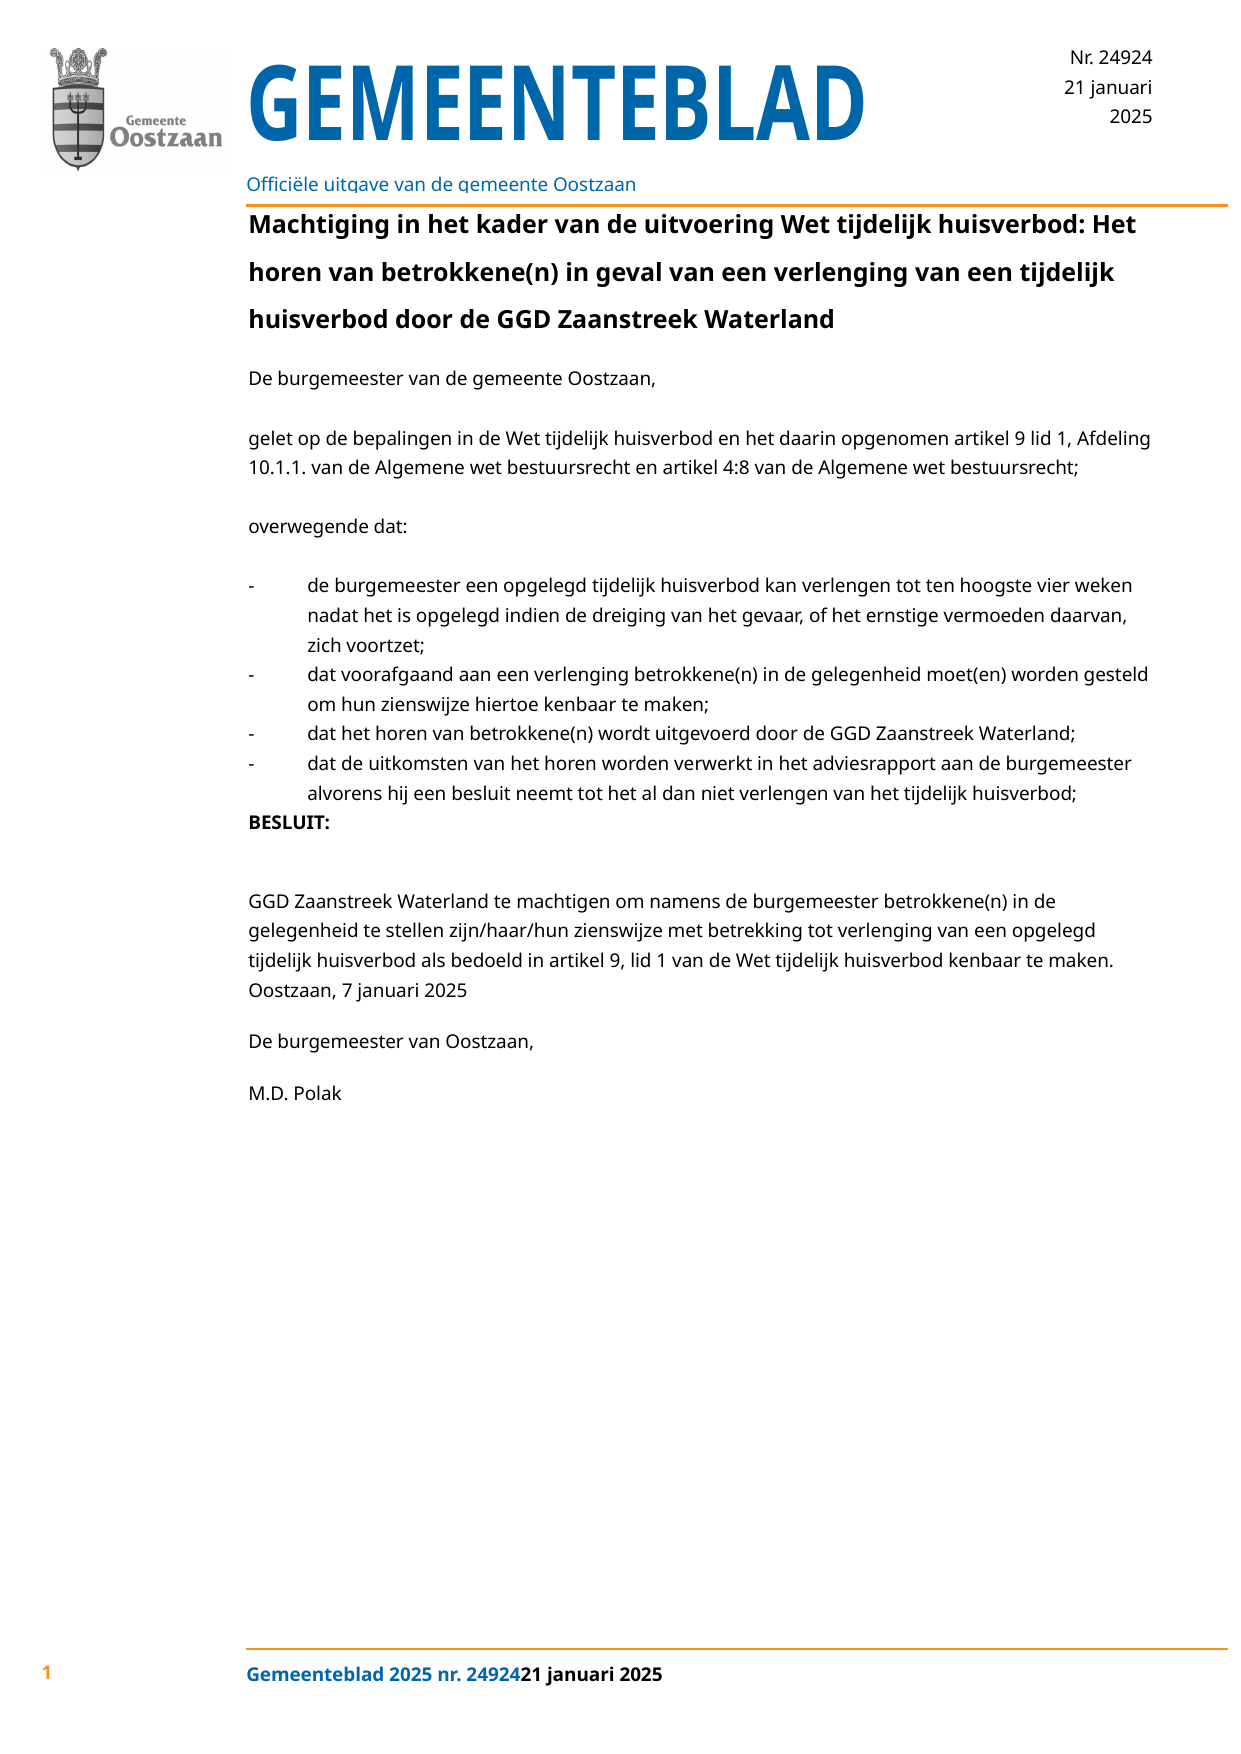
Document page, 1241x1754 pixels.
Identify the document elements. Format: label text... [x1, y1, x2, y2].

picture [41, 47, 231, 172]
list de burgemeester een opgelegd tijdelijk huisverbod kan verlengen tot ten hoogste vier weken nadat het is opgelegd indien de dreiging van het gevaar, of het ernstige vermoeden daarvan, zich voortzet; [248, 573, 1152, 657]
text Machtiging in het kader van de uitvoering Wet tijdelijk huisverbod: Het horen van betrokkene(n) in geval van een verlenging van een tijdelijk huisverbod door de GGD Zaanstreek Waterland [248, 207, 1152, 336]
text Oostzaan, 7 januari 2025 [248, 977, 1152, 1003]
list dat voorafgaand aan een verlenging betrokkene(n) in de gelegenheid moet(en) worden gesteld om hun zienswijze hiertoe kenbaar te maken; [248, 661, 1152, 717]
list dat het horen van betrokkene(n) wordt uitgevoerd door de GGD Zaanstreek Waterland; [248, 721, 1152, 746]
list dat de uitkomsten van het horen worden verwerkt in het adviesrapport aan de burgemeester alvorens hij een besluit neemt tot het al dan niet verlengen van het tijdelijk huisverbod; [248, 750, 1152, 805]
text GGD Zaanstreek Waterland te machtigen om namens de burgemeester betrokkene(n) in de gelegenheid te stellen zijn/haar/hun zienswijze met betrekking tot verlenging van een opgelegd tijdelijk huisverbod als bedoeld in artikel 9, lid 1 van de Wet tijdelijk huisverbod kenbaar te maken. [248, 888, 1152, 973]
text De burgemeester van Oostzaan, [248, 1028, 1152, 1054]
text overwegende dat: [248, 513, 1152, 539]
text De burgemeester van de gemeente Oostzaan, [248, 366, 1152, 391]
text BESLUIT: [248, 809, 1152, 835]
text gelet op de bepalingen in de Wet tijdelijk huisverbod en het daarin opgenomen artikel 9 lid 1, Afdeling 10.1.1. van de Algemene wet bestuursrecht en artikel 4:8 van de Algemene wet bestuursrecht; [248, 425, 1152, 480]
text M.D. Polak [248, 1080, 1152, 1106]
